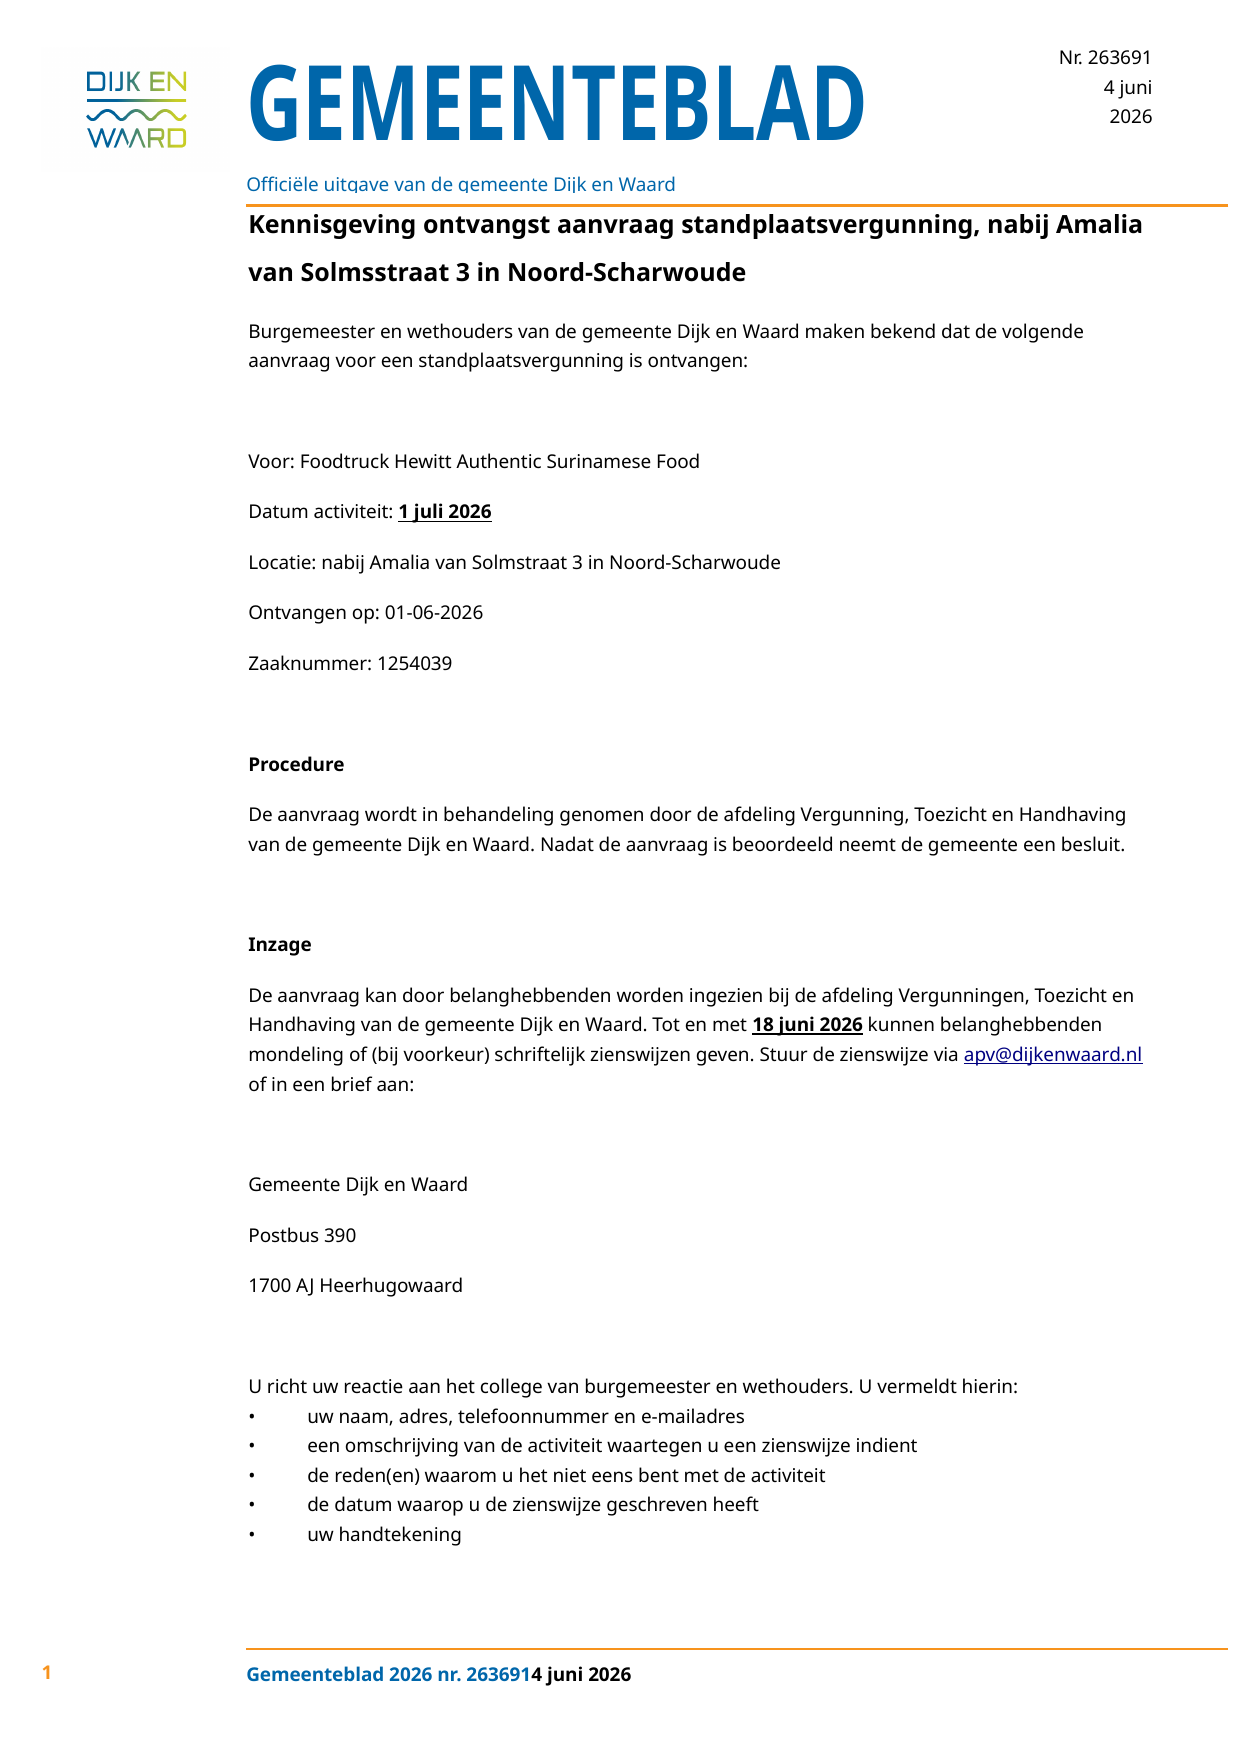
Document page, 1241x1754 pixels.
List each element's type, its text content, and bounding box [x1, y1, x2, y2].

text Postbus 390 [248, 1222, 1152, 1248]
list uw handtekening [248, 1521, 1152, 1547]
text Voor: Foodtruck Hewitt Authentic Surinamese Food [248, 448, 1152, 474]
text Procedure [248, 751, 1152, 777]
text De aanvraag kan door belanghebbenden worden ingezien bij de afdeling Vergunningen, Toezicht en Handhaving van de gemeente Dijk en Waard. Tot en met 18 juni 2026 kunnen belanghebbenden mondeling of (bij voorkeur) schriftelijk zienswijzen geven. Stuur de zienswijze via apv@dijkenwaard.nl of in een brief aan: [248, 982, 1152, 1097]
text U richt uw reactie aan het college van burgemeester en wethouders. U vermeldt hierin: [248, 1373, 1152, 1399]
list een omschrijving van de activiteit waartegen u een zienswijze indient [248, 1432, 1152, 1458]
text De aanvraag wordt in behandeling genomen door de afdeling Vergunning, Toezicht en Handhaving van de gemeente Dijk en Waard. Nadat de aanvraag is beoordeeld neemt de gemeente een besluit. [248, 801, 1152, 857]
text Ontvangen op: 01-06-2026 [248, 599, 1152, 625]
text Datum activiteit: 1 juli 2026 [248, 499, 1152, 524]
picture [41, 47, 231, 172]
list uw naam, adres, telefoonnummer en e-mailadres [248, 1403, 1152, 1429]
text Inzage [248, 932, 1152, 957]
list de reden(en) waarom u het niet eens bent met de activiteit [248, 1462, 1152, 1488]
text Kennisgeving ontvangst aanvraag standplaatsvergunning, nabij Amalia van Solmsstraat 3 in Noord-Scharwoude [248, 207, 1152, 288]
text 1700 AJ Heerhugowaard [248, 1272, 1152, 1298]
text Gemeente Dijk en Waard [248, 1172, 1152, 1197]
text Zaaknummer: 1254039 [248, 650, 1152, 676]
text Burgemeester en wethouders van de gemeente Dijk en Waard maken bekend dat de volgende aanvraag voor een standplaatsvergunning is ontvangen: [248, 318, 1152, 373]
text Locatie: nabij Amalia van Solmstraat 3 in Noord-Scharwoude [248, 549, 1152, 575]
list de datum waarop u de zienswijze geschreven heeft [248, 1492, 1152, 1517]
